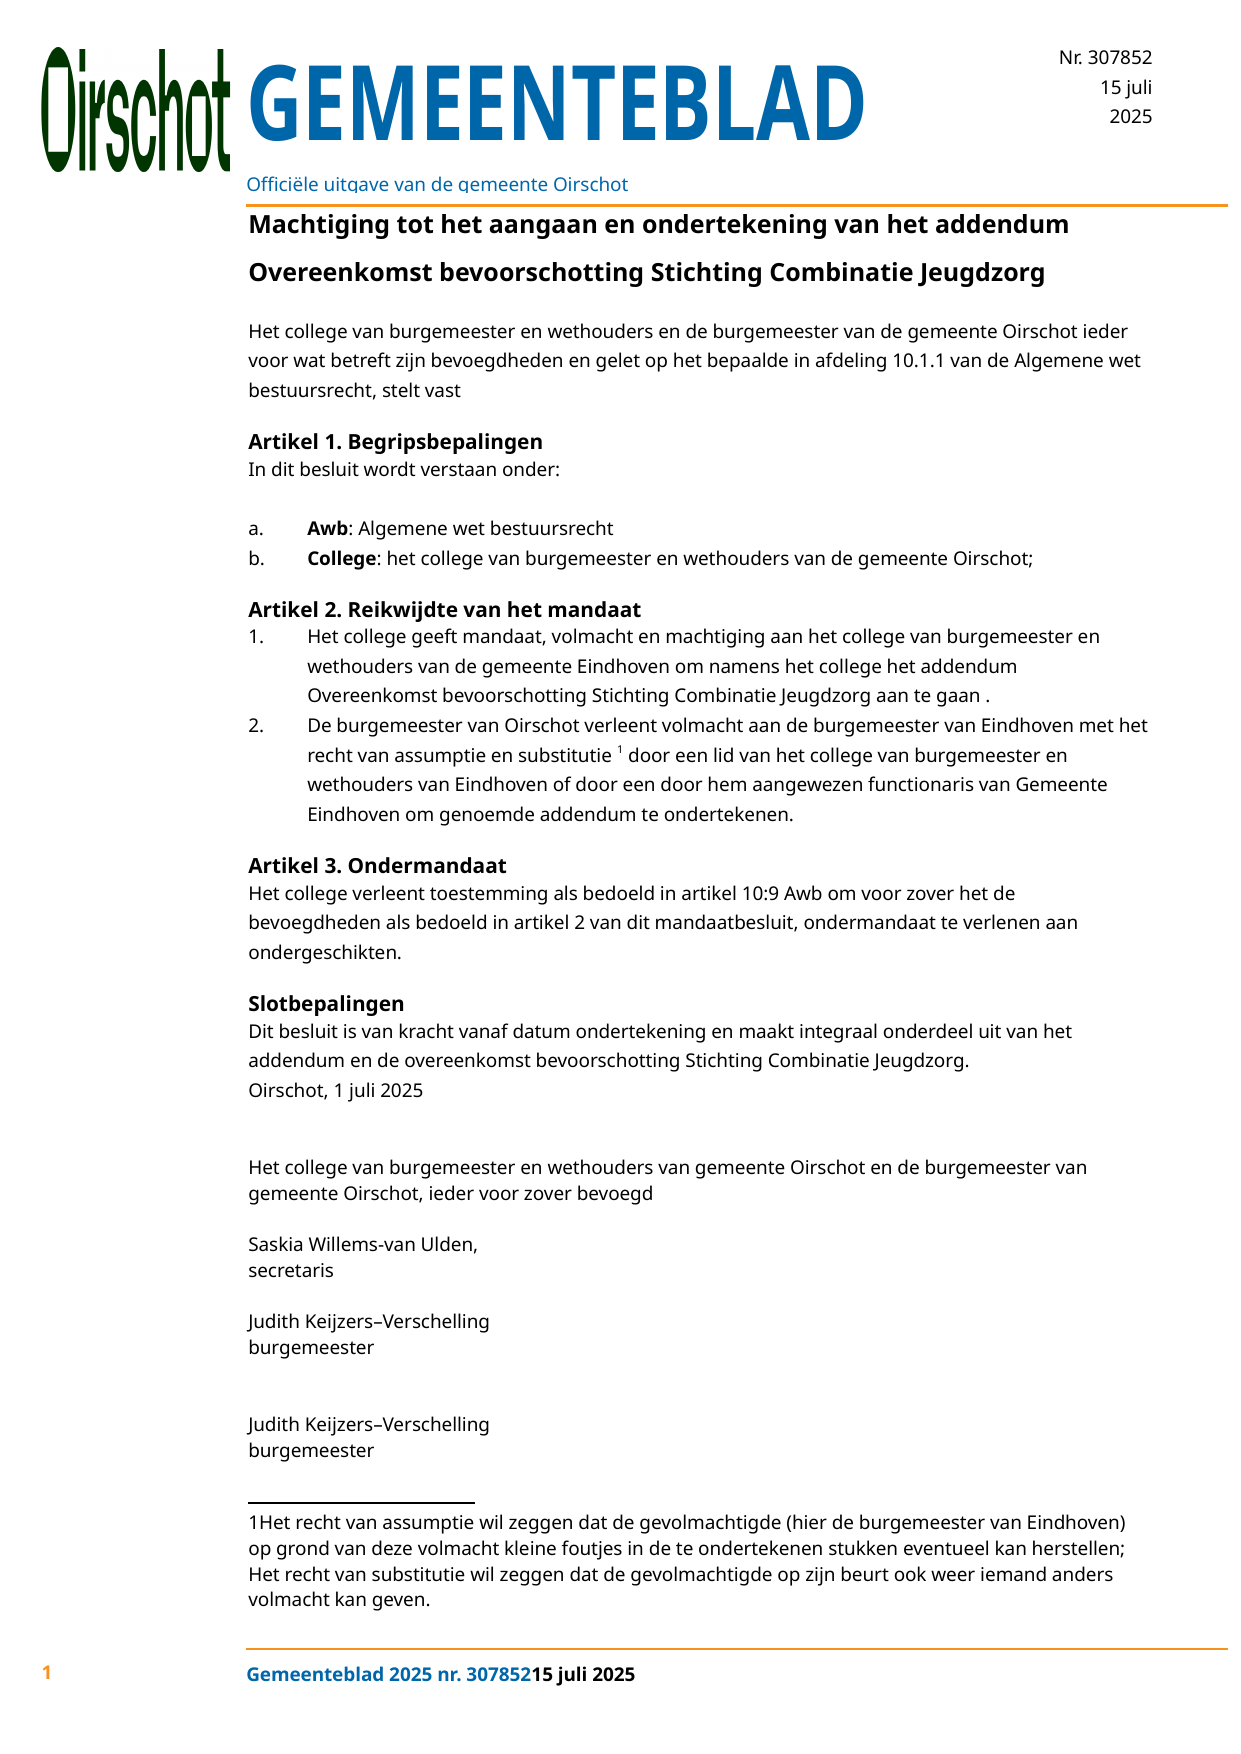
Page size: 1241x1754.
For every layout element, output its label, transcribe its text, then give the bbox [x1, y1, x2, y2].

list College: het college van burgemeester en wethouders van de gemeente Oirschot; [248, 545, 1152, 570]
text Oirschot, 1 juli 2025 [248, 1077, 1152, 1103]
text burgemeester [248, 1334, 1152, 1360]
text Dit besluit is van kracht vanaf datum ondertekening en maakt integraal onderdeel uit van het addendum en de overeenkomst bevoorschotting Stichting Combinatie Jeugdzorg. [248, 1018, 1152, 1073]
text Judith Keijzers–Verschelling [248, 1412, 1152, 1437]
text Saskia Willems-van Ulden, [248, 1231, 1152, 1257]
list Het recht van assumptie wil zeggen dat de gevolmachtigde (hier de burgemeester van Eindhoven) op grond van deze volmacht kleine foutjes in de te ondertekenen stukken eventueel kan herstellen; Het recht van substitutie wil zeggen dat de gevolmachtigde op zijn beurt ook weer iemand anders volmacht kan geven. [248, 1509, 1152, 1612]
text Judith Keijzers–Verschelling [248, 1309, 1152, 1334]
list Awb: Algemene wet bestuursrecht [248, 515, 1152, 541]
text burgemeester [248, 1437, 1152, 1463]
picture [41, 47, 231, 172]
text Machtiging tot het aangaan en ondertekening van het addendum Overeenkomst bevoorschotting Stichting Combinatie Jeugdzorg [248, 207, 1152, 288]
text Artikel 1. Begripsbepalingen [248, 427, 1152, 456]
text Het college verleent toestemming als bedoeld in artikel 10:9 Awb om voor zover het de bevoegdheden als bedoeld in artikel 2 van dit mandaatbesluit, ondermandaat te verlenen aan ondergeschikten. [248, 880, 1152, 965]
text Artikel 2. Reikwijdte van het mandaat [248, 595, 1152, 623]
list Het college geeft mandaat, volmacht en machtiging aan het college van burgemeester en wethouders van de gemeente Eindhoven om namens het college het addendum Overeenkomst bevoorschotting Stichting Combinatie Jeugdzorg aan te gaan . [248, 623, 1152, 708]
text Het college van burgemeester en wethouders van gemeente Oirschot en de burgemeester van gemeente Oirschot, ieder voor zover bevoegd [248, 1154, 1152, 1206]
text secretaris [248, 1257, 1152, 1283]
text Slotbepalingen [248, 989, 1152, 1018]
text In dit besluit wordt verstaan onder: [248, 456, 1152, 482]
text Artikel 3. Ondermandaat [248, 851, 1152, 880]
text Het college van burgemeester en wethouders en de burgemeester van de gemeente Oirschot ieder voor wat betreft zijn bevoegdheden en gelet op het bepaalde in afdeling 10.1.1 van de Algemene wet bestuursrecht, stelt vast [248, 318, 1152, 403]
list De burgemeester van Oirschot verleent volmacht aan de burgemeester van Eindhoven met het recht van assumptie en substitutie door een lid van het college van burgemeester en wethouders van Eindhoven of door een door hem aangewezen functionaris van Gemeente Eindhoven om genoemde addendum te ondertekenen. [248, 712, 1152, 827]
